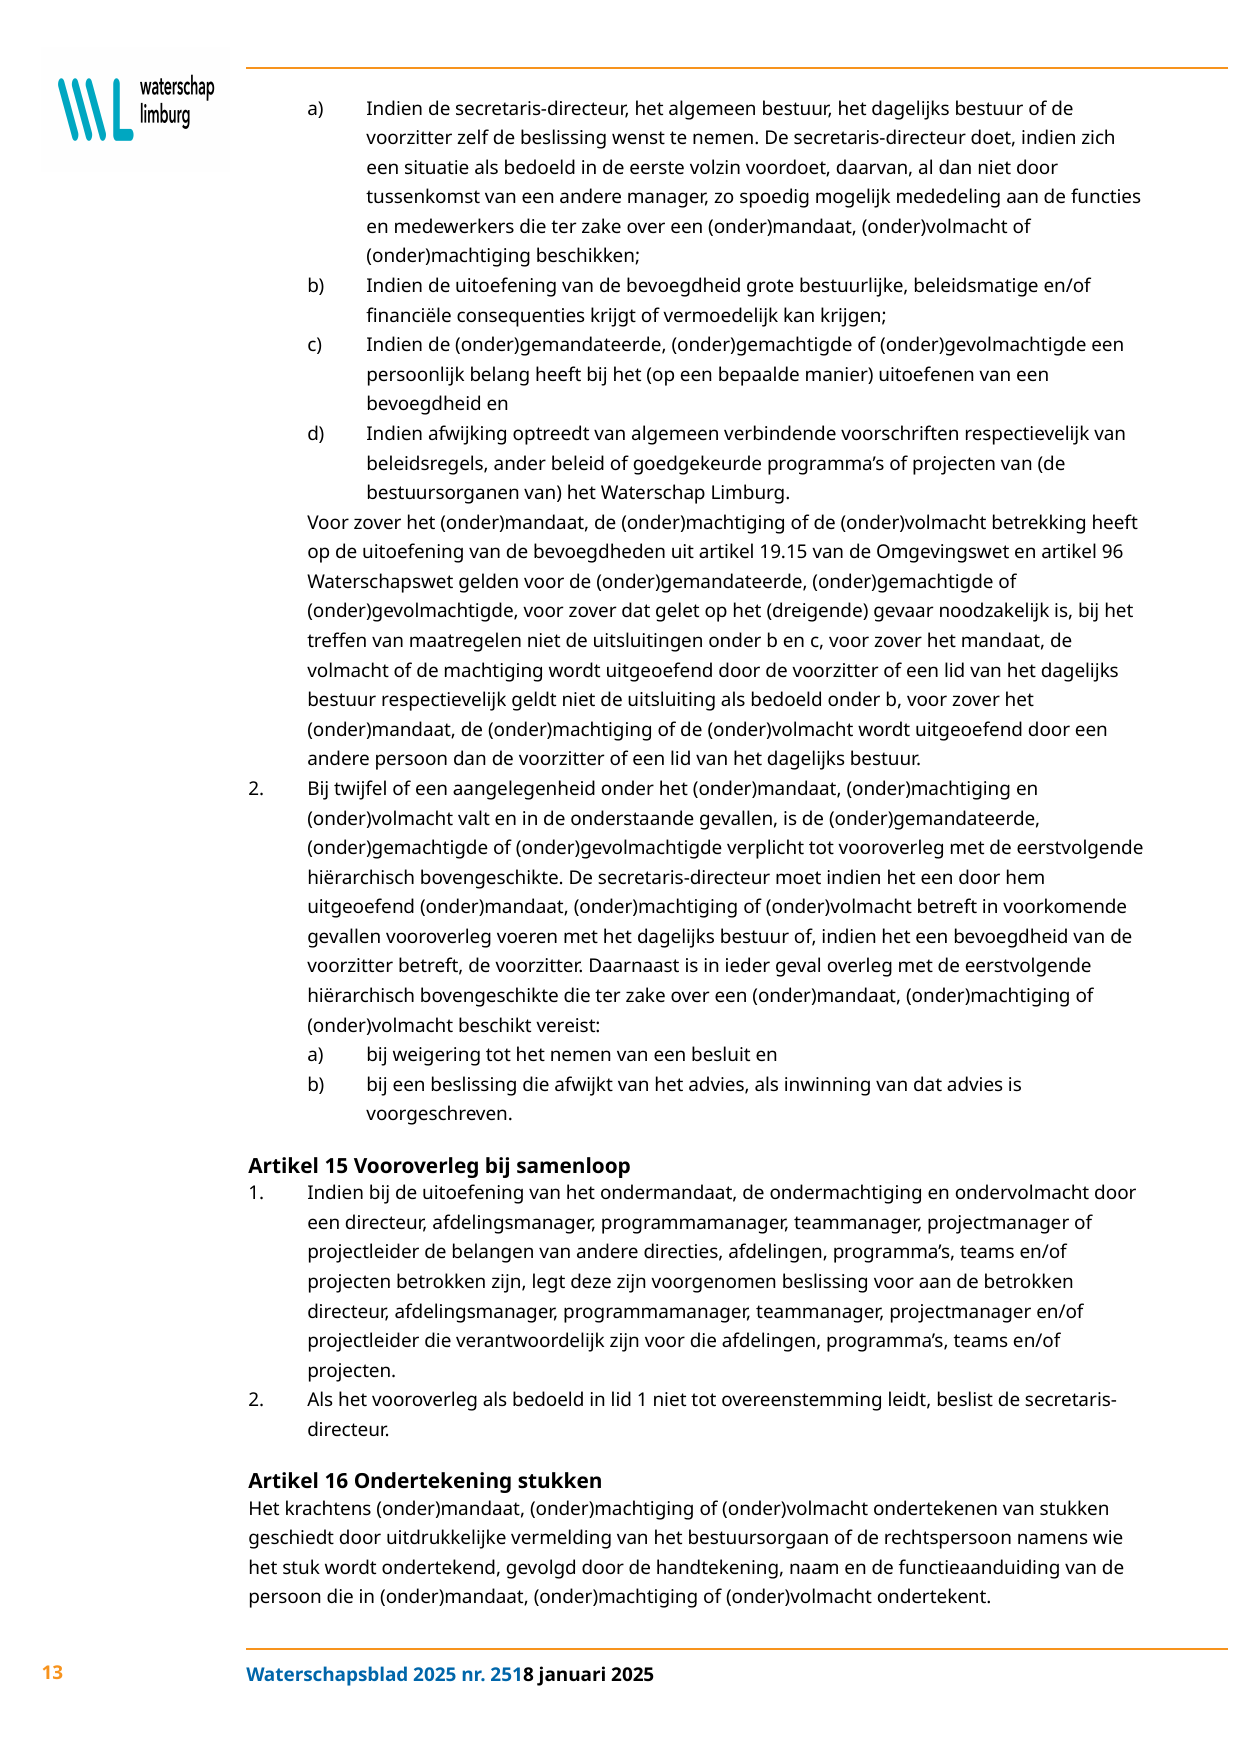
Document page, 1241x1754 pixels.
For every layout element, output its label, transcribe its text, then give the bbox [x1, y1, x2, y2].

text Het krachtens (onder)mandaat, (onder)machtiging of (onder)volmacht ondertekenen van stukken geschiedt door uitdrukkelijke vermelding van het bestuursorgaan of de rechtspersoon namens wie het stuk wordt ondertekend, gevolgd door de handtekening, naam en de functieaanduiding van de persoon die in (onder)mandaat, (onder)machtiging of (onder)volmacht ondertekent. [248, 1495, 1152, 1609]
list Indien de secretaris-directeur, het algemeen bestuur, het dagelijks bestuur of de voorzitter zelf de beslissing wenst te nemen. De secretaris-directeur doet, indien zich een situatie als bedoeld in de eerste volzin voordoet, daarvan, al dan niet door tussenkomst van een andere manager, zo spoedig mogelijk mededeling aan de functies en medewerkers die ter zake over een (onder)mandaat, (onder)volmacht of (onder)machtiging beschikken; [307, 95, 1152, 268]
list Bij twijfel of een aangelegenheid onder het (onder)mandaat, (onder)machtiging en (onder)volmacht valt en in de onderstaande gevallen, is de (onder)gemandateerde, (onder)gemachtigde of (onder)gevolmachtigde verplicht tot vooroverleg met de eerstvolgende hiërarchisch bovengeschikte. De secretaris-directeur moet indien het een door hem uitgeoefend (onder)mandaat, (onder)machtiging of (onder)volmacht betreft in voorkomende gevallen vooroverleg voeren met het dagelijks bestuur of, indien het een bevoegdheid van de voorzitter betreft, de voorzitter. Daarnaast is in ieder geval overleg met de eerstvolgende hiërarchisch bovengeschikte die ter zake over een (onder)mandaat, (onder)machtiging of (onder)volmacht beschikt vereist: [248, 775, 1152, 1038]
list Als het vooroverleg als bedoeld in lid 1 niet tot overeenstemming leidt, beslist de secretaris-directeur. [248, 1387, 1152, 1442]
list Indien afwijking optreedt van algemeen verbindende voorschriften respectievelijk van beleidsregels, ander beleid of goedgekeurde programma’s of projecten van (de bestuursorganen van) het Waterschap Limburg. [307, 420, 1152, 505]
picture [41, 47, 231, 172]
text Artikel 16 Ondertekening stukken [248, 1467, 1152, 1495]
list Indien de (onder)gemandateerde, (onder)gemachtigde of (onder)gevolmachtigde een persoonlijk belang heeft bij het (op een bepaalde manier) uitoefenen van een bevoegdheid en [307, 331, 1152, 416]
list Voor zover het (onder)mandaat, de (onder)machtiging of de (onder)volmacht betrekking heeft op de uitoefening van de bevoegdheden uit artikel 19.15 van de Omgevingswet en artikel 96 Waterschapswet gelden voor de (onder)gemandateerde, (onder)gemachtigde of (onder)gevolmachtigde, voor zover dat gelet op het (dreigende) gevaar noodzakelijk is, bij het treffen van maatregelen niet de uitsluitingen onder b en c, voor zover het mandaat, de volmacht of de machtiging wordt uitgeoefend door de voorzitter of een lid van het dagelijks bestuur respectievelijk geldt niet de uitsluiting als bedoeld onder b, voor zover het (onder)mandaat, de (onder)machtiging of de (onder)volmacht wordt uitgeoefend door een andere persoon dan de voorzitter of een lid van het dagelijks bestuur. [248, 509, 1152, 771]
list Indien bij de uitoefening van het ondermandaat, de ondermachtiging en ondervolmacht door een directeur, afdelingsmanager, programmamanager, teammanager, projectmanager of projectleider de belangen van andere directies, afdelingen, programma’s, teams en/of projecten betrokken zijn, legt deze zijn voorgenomen beslissing voor aan de betrokken directeur, afdelingsmanager, programmamanager, teammanager, projectmanager en/of projectleider die verantwoordelijk zijn voor die afdelingen, programma’s, teams en/of projecten. [248, 1179, 1152, 1383]
text Artikel 15 Vooroverleg bij samenloop [248, 1151, 1152, 1179]
list Indien de uitoefening van de bevoegdheid grote bestuurlijke, beleidsmatige en/of financiële consequenties krijgt of vermoedelijk kan krijgen; [307, 272, 1152, 328]
list bij weigering tot het nemen van een besluit en [307, 1041, 1152, 1067]
list bij een beslissing die afwijkt van het advies, als inwinning van dat advies is voorgeschreven. [307, 1071, 1152, 1126]
